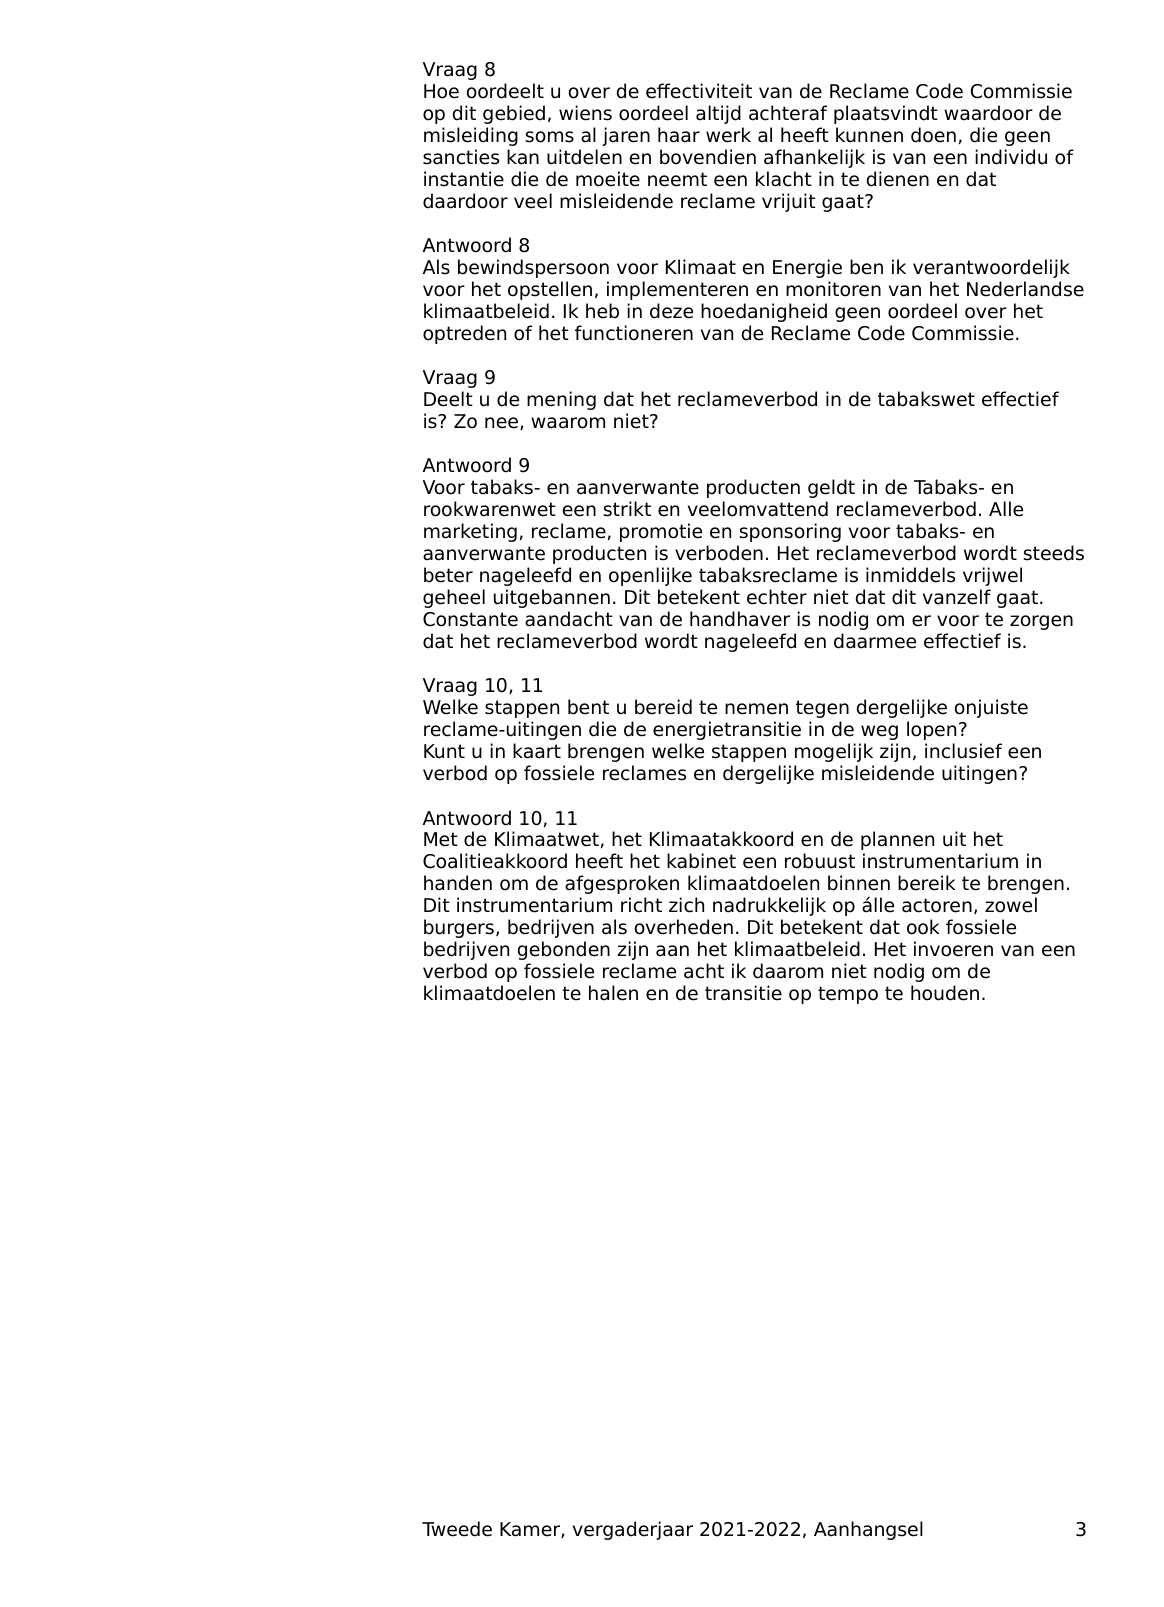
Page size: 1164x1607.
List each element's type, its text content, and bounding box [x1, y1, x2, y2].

text Antwoord 8 [422, 235, 1087, 257]
text Hoe oordeelt u over de effectiviteit van de Reclame Code Commissie op dit gebied, wiens oordeel altijd achteraf plaatsvindt waardoor de misleiding soms al jaren haar werk al heeft kunnen doen, die geen sancties kan uitdelen en bovendien afhankelijk is van een individu of instantie die de moeite neemt een klacht in te dienen en dat daardoor veel misleidende reclame vrijuit gaat? [422, 81, 1087, 213]
text Als bewindspersoon voor Klimaat en Energie ben ik verantwoordelijk voor het opstellen, implementeren en monitoren van het Nederlandse klimaatbeleid. Ik heb in deze hoedanigheid geen oordeel over het optreden of het functioneren van de Reclame Code Commissie. [422, 257, 1087, 345]
text Vraag 10, 11 [422, 675, 1087, 697]
text Antwoord 10, 11 [422, 807, 1087, 829]
text Kunt u in kaart brengen welke stappen mogelijk zijn, inclusief een verbod op fossiele reclames en dergelijke misleidende uitingen? [422, 741, 1087, 785]
text Vraag 9 [422, 367, 1087, 389]
text Deelt u de mening dat het reclameverbod in de tabakswet effectief is? Zo nee, waarom niet? [422, 389, 1087, 433]
text Met de Klimaatwet, het Klimaatakkoord en de plannen uit het Coalitieakkoord heeft het kabinet een robuust instrumentarium in handen om de afgesproken klimaatdoelen binnen bereik te brengen. Dit instrumentarium richt zich nadrukkelijk op álle actoren, zowel burgers, bedrijven als overheden. Dit betekent dat ook fossiele bedrijven gebonden zijn aan het klimaatbeleid. Het invoeren van een verbod op fossiele reclame acht ik daarom niet nodig om de klimaatdoelen te halen en de transitie op tempo te houden. [422, 829, 1087, 1005]
text Voor tabaks- en aanverwante producten geldt in de Tabaks- en rookwarenwet een strikt en veelomvattend reclameverbod. Alle marketing, reclame, promotie en sponsoring voor tabaks- en aanverwante producten is verboden. Het reclameverbod wordt steeds beter nageleefd en openlijke tabaksreclame is inmiddels vrijwel geheel uitgebannen. Dit betekent echter niet dat dit vanzelf gaat. Constante aandacht van de handhaver is nodig om er voor te zorgen dat het reclameverbod wordt nageleefd en daarmee effectief is. [422, 477, 1087, 653]
text Antwoord 9 [422, 455, 1087, 477]
text Vraag 8 [422, 59, 1087, 81]
text Welke stappen bent u bereid te nemen tegen dergelijke onjuiste reclame-uitingen die de energietransitie in de weg lopen? [422, 697, 1087, 741]
